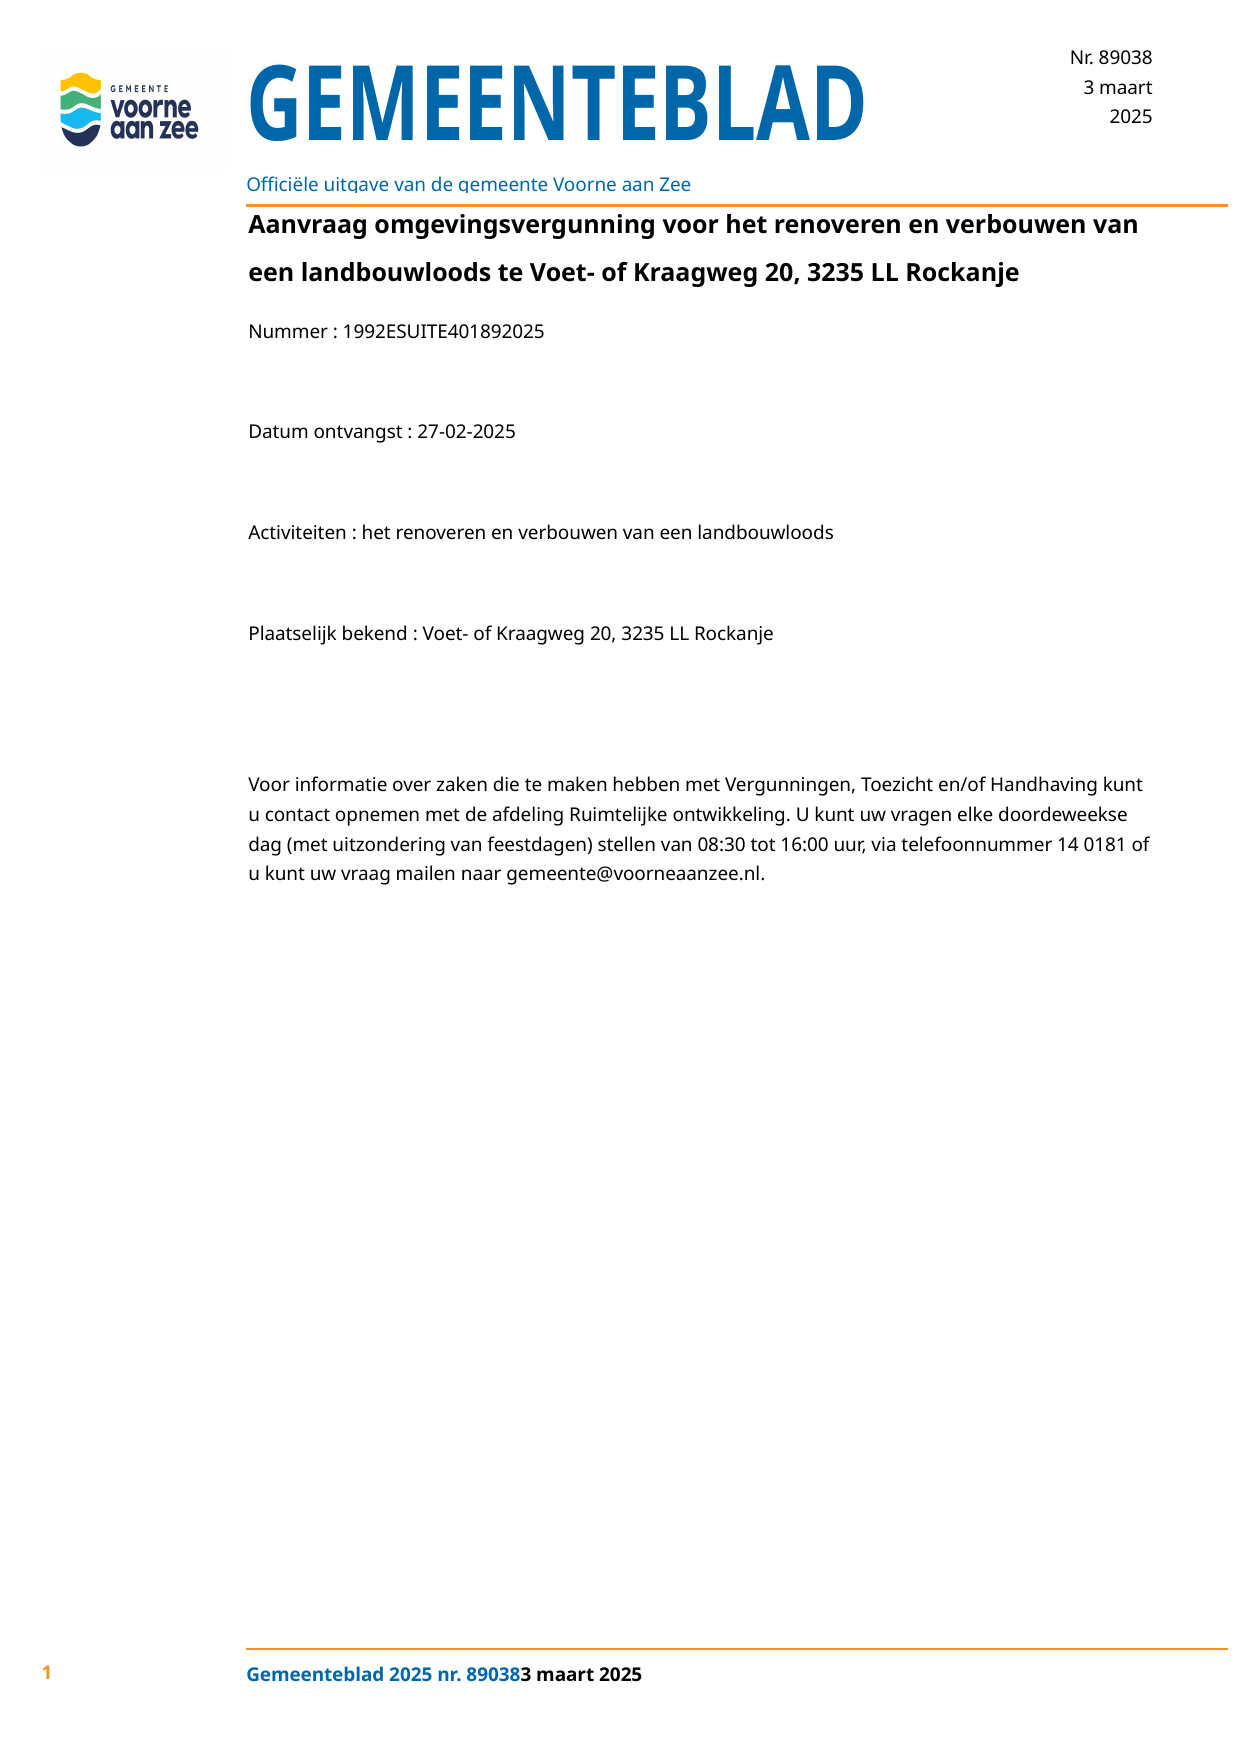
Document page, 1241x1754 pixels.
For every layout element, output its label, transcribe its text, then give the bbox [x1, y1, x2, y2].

text Datum ontvangst : 27-02-2025 [248, 419, 1152, 444]
picture [41, 47, 231, 172]
text Plaatselijk bekend : Voet- of Kraagweg 20, 3235 LL Rockanje [248, 620, 1152, 646]
text Voor informatie over zaken die te maken hebben met Vergunningen, Toezicht en/of Handhaving kunt u contact opnemen met de afdeling Ruimtelijke ontwikkeling. U kunt uw vragen elke doordeweekse dag (met uitzondering van feestdagen) stellen van 08:30 tot 16:00 uur, via telefoonnummer 14 0181 of u kunt uw vraag mailen naar gemeente@voorneaanzee.nl. [248, 772, 1152, 886]
text Nummer : 1992ESUITE401892025 [248, 318, 1152, 344]
text Aanvraag omgevingsvergunning voor het renoveren en verbouwen van een landbouwloods te Voet- of Kraagweg 20, 3235 LL Rockanje [248, 207, 1152, 288]
text Activiteiten : het renoveren en verbouwen van een landbouwloods [248, 519, 1152, 545]
